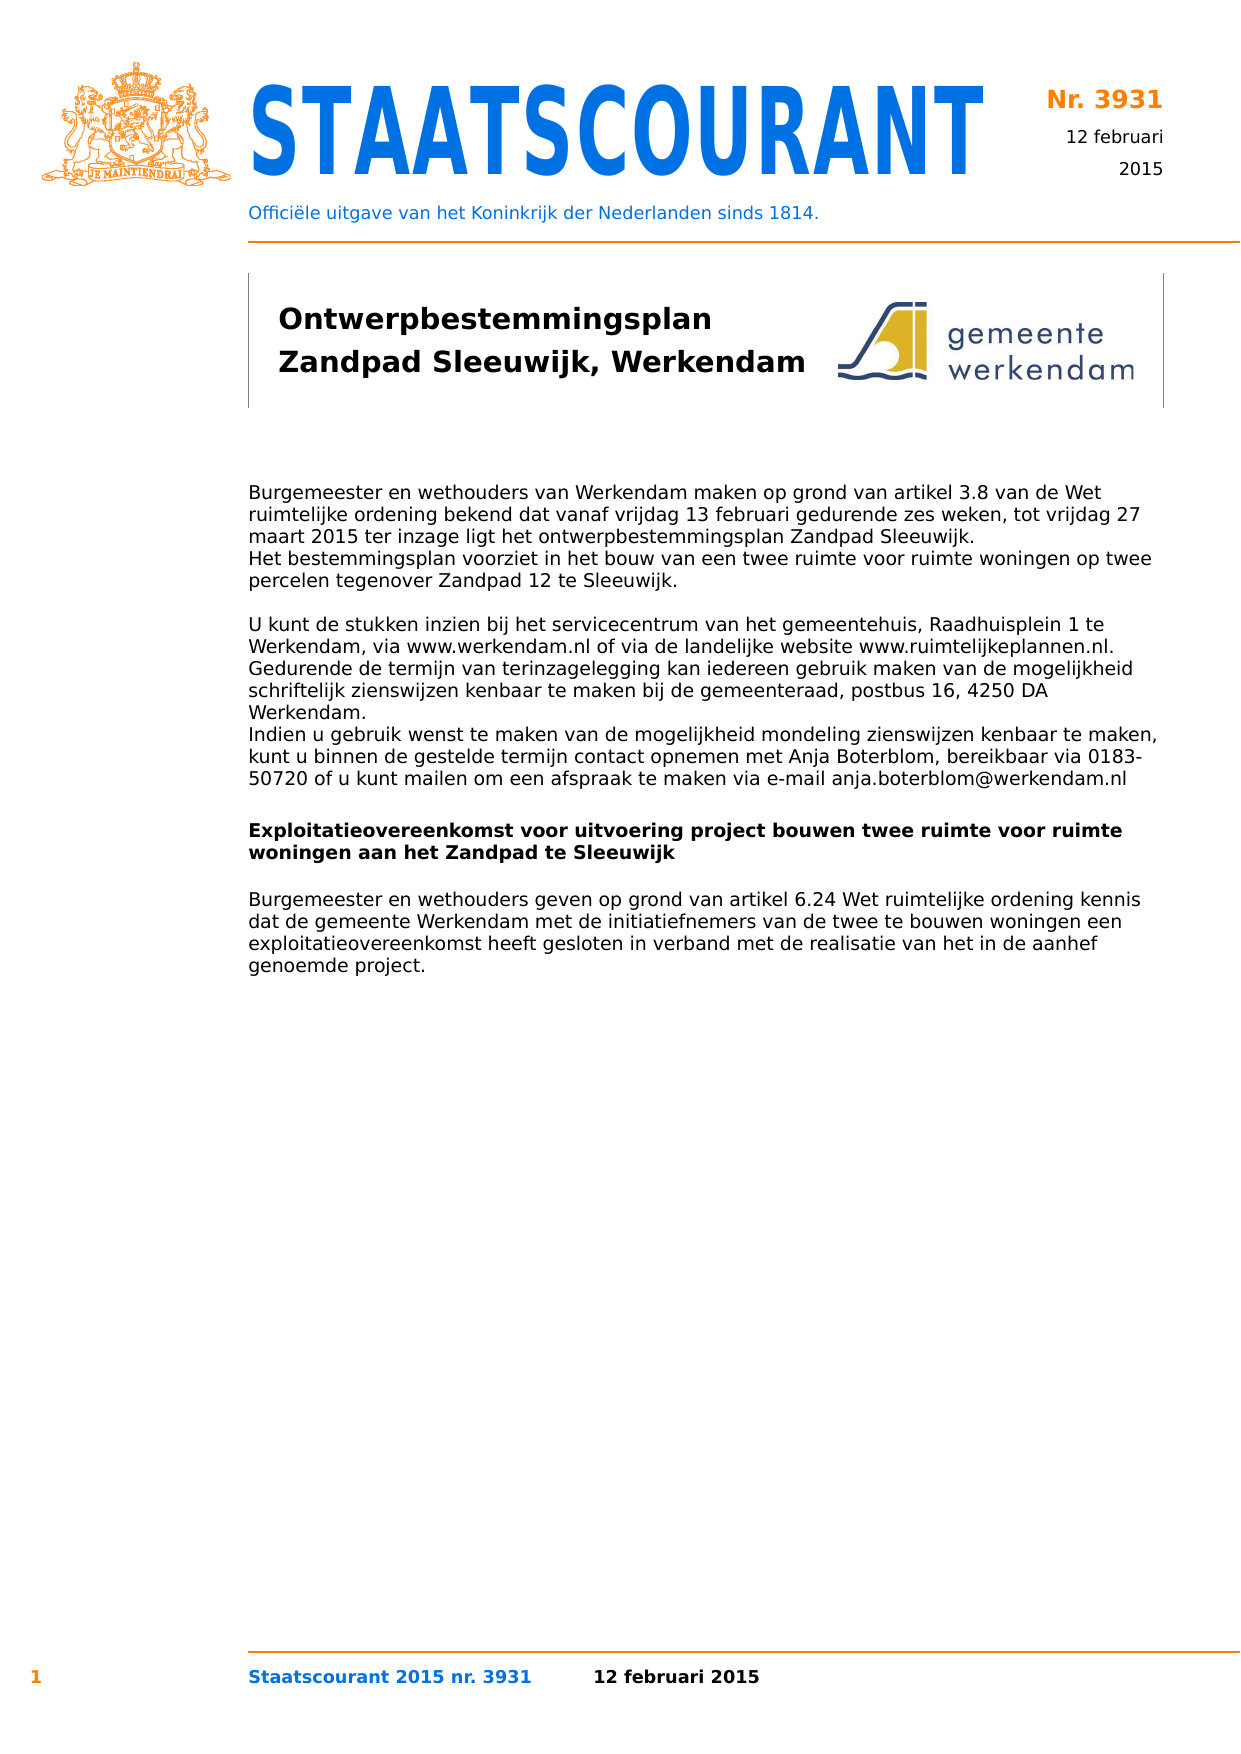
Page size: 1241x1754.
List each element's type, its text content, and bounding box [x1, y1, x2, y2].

table_cell 2015 [998, 153, 1240, 203]
text Indien u gebruik wenst te maken van de mogelijkheid mondeling zienswijzen kenbaar te maken, kunt u binnen de gestelde termijn contact opnemen met Anja Boterblom, bereikbaar via 0183-50720 of u kunt mailen om een afspraak te maken via e-mail anja.boterblom@werkendam.nl [248, 724, 1163, 790]
subtitle Exploitatieovereenkomst voor uitvoering project bouwen twee ruimte voor ruimte woningen aan het Zandpad te Sleeuwijk [248, 820, 1163, 864]
subtitle Ontwerpbestemmingsplan Zandpad Sleeuwijk, Werkendam [249, 273, 1163, 408]
table_cell 12 februari [998, 121, 1240, 153]
text Het bestemmingsplan voorziet in het bouw van een twee ruimte voor ruimte woningen op twee percelen tegenover Zandpad 12 te Sleeuwijk. [248, 548, 1163, 592]
picture [838, 302, 1134, 380]
text Burgemeester en wethouders van Werkendam maken op grond van artikel 3.8 van de Wet ruimtelijke ordening bekend dat vanaf vrijdag 13 februari gedurende zes weken, tot vrijdag 27 maart 2015 ter inzage ligt het ontwerpbestemmingsplan Zandpad Sleeuwijk. [248, 482, 1163, 548]
table_header [25, 62, 248, 241]
table_header STAATSCOURANT [248, 62, 998, 203]
picture [41, 62, 231, 186]
table_header Nr. 3931 [998, 62, 1240, 121]
text Gedurende de termijn van terinzagelegging kan iedereen gebruik maken van de mogelijkheid schriftelijk zienswijzen kenbaar te maken bij de gemeenteraad, postbus 16, 4250 DA Werkendam. [248, 658, 1163, 724]
text Burgemeester en wethouders geven op grond van artikel 6.24 Wet ruimtelijke ordening kennis dat de gemeente Werkendam met de initiatiefnemers van de twee te bouwen woningen een exploitatieovereenkomst heeft gesloten in verband met de realisatie van het in de aanhef genoemde project. [248, 889, 1163, 977]
text U kunt de stukken inzien bij het servicecentrum van het gemeentehuis, Raadhuisplein 1 te Werkendam, via www.werkendam.nl of via de landelijke website www.ruimtelijkeplannen.nl. [248, 614, 1163, 658]
table_cell Officiële uitgave van het Koninkrijk der Nederlanden sinds 1814. [248, 203, 1240, 241]
